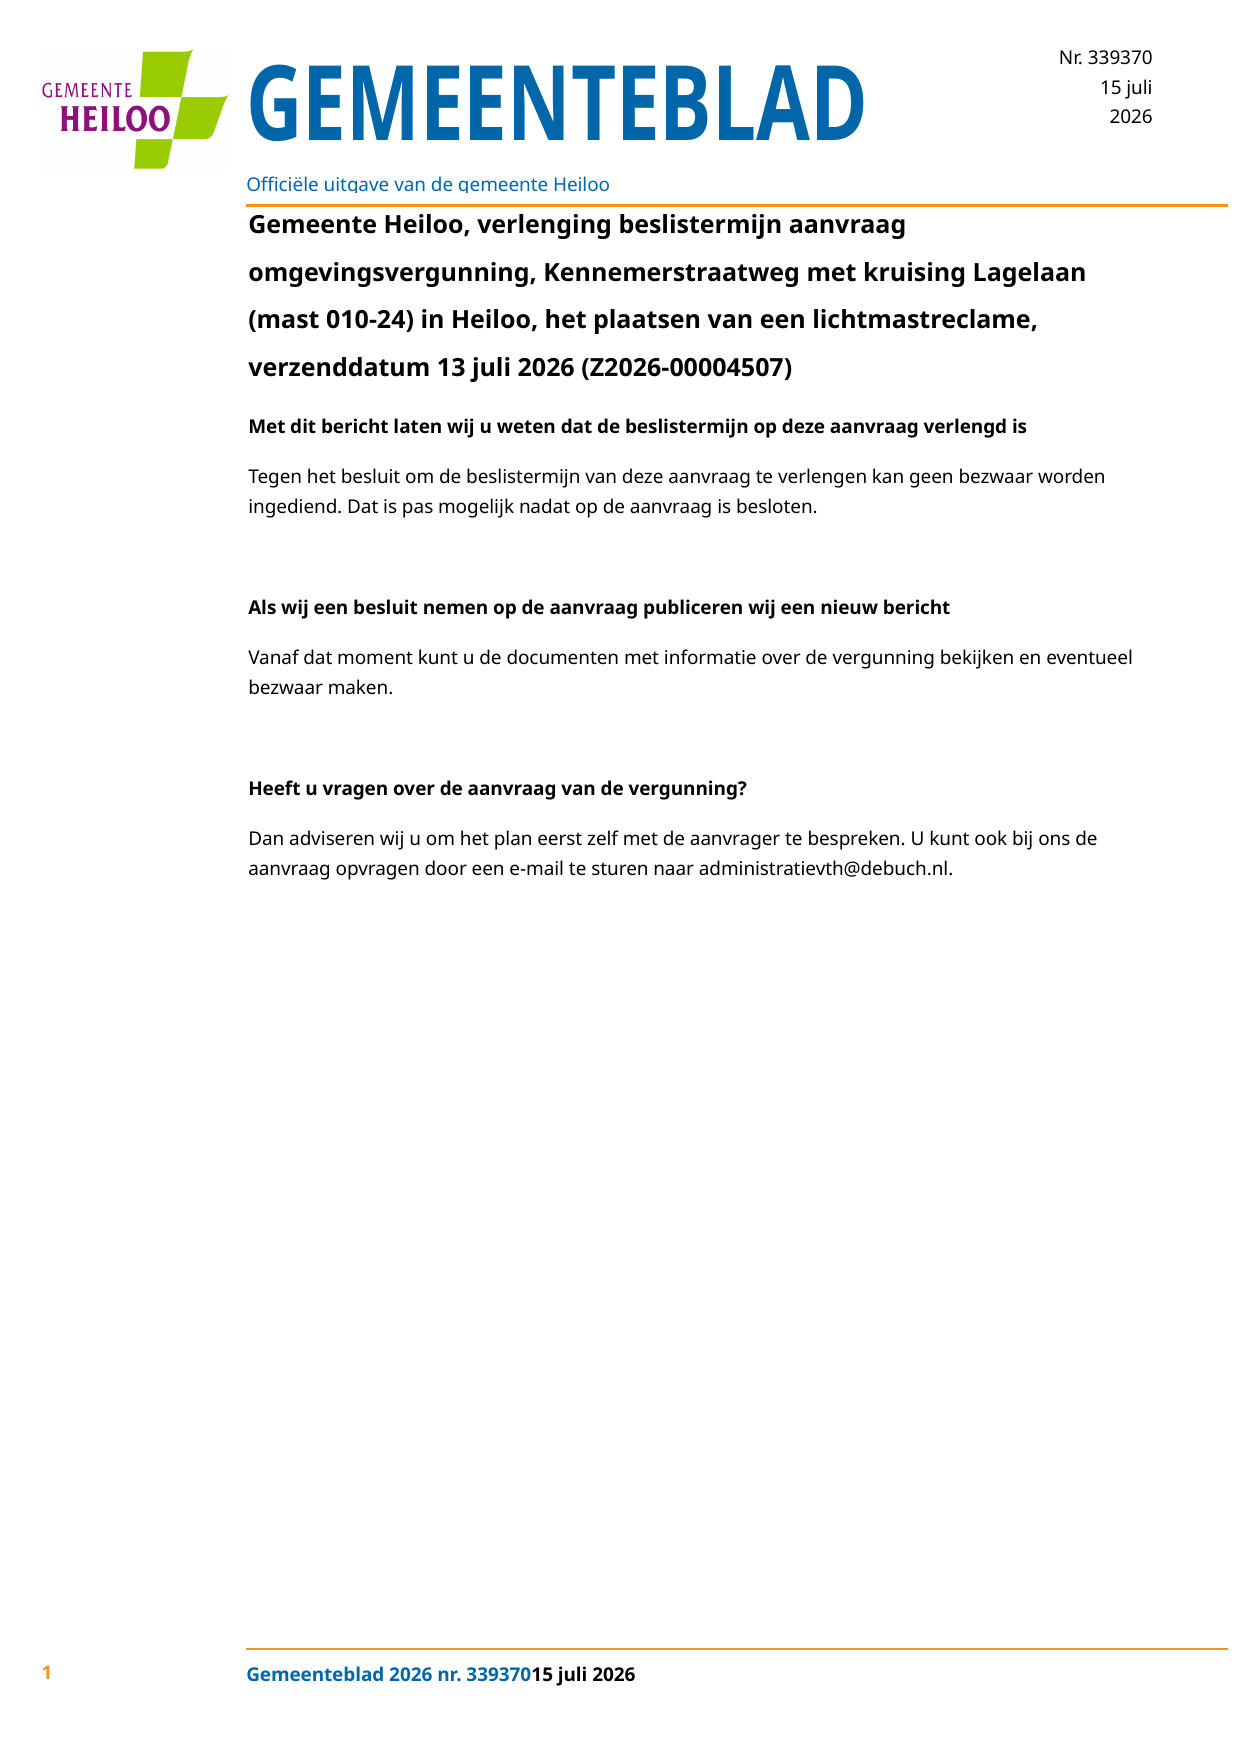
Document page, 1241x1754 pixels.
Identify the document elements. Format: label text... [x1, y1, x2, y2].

text Heeft u vragen over de aanvraag van de vergunning? [248, 775, 1152, 801]
text Met dit bericht laten wij u weten dat de beslistermijn op deze aanvraag verlengd is [248, 413, 1152, 439]
text Tegen het besluit om de beslistermijn van deze aanvraag te verlengen kan geen bezwaar worden ingediend. Dat is pas mogelijk nadat op de aanvraag is besloten. [248, 463, 1152, 519]
text Gemeente Heiloo, verlenging beslistermijn aanvraag omgevingsvergunning, Kennemerstraatweg met kruising Lagelaan (mast 010-24) in Heiloo, het plaatsen van een lichtmastreclame, verzenddatum 13 juli 2026 (Z2026-00004507) [248, 207, 1152, 384]
picture [41, 47, 231, 172]
text Dan adviseren wij u om het plan eerst zelf met de aanvrager te bespreken. U kunt ook bij ons de aanvraag opvragen door een e-mail te sturen naar administratievth@debuch.nl. [248, 825, 1152, 881]
text Als wij een besluit nemen op de aanvraag publiceren wij een nieuw bericht [248, 594, 1152, 620]
text Vanaf dat moment kunt u de documenten met informatie over de vergunning bekijken en eventueel bezwaar maken. [248, 644, 1152, 700]
